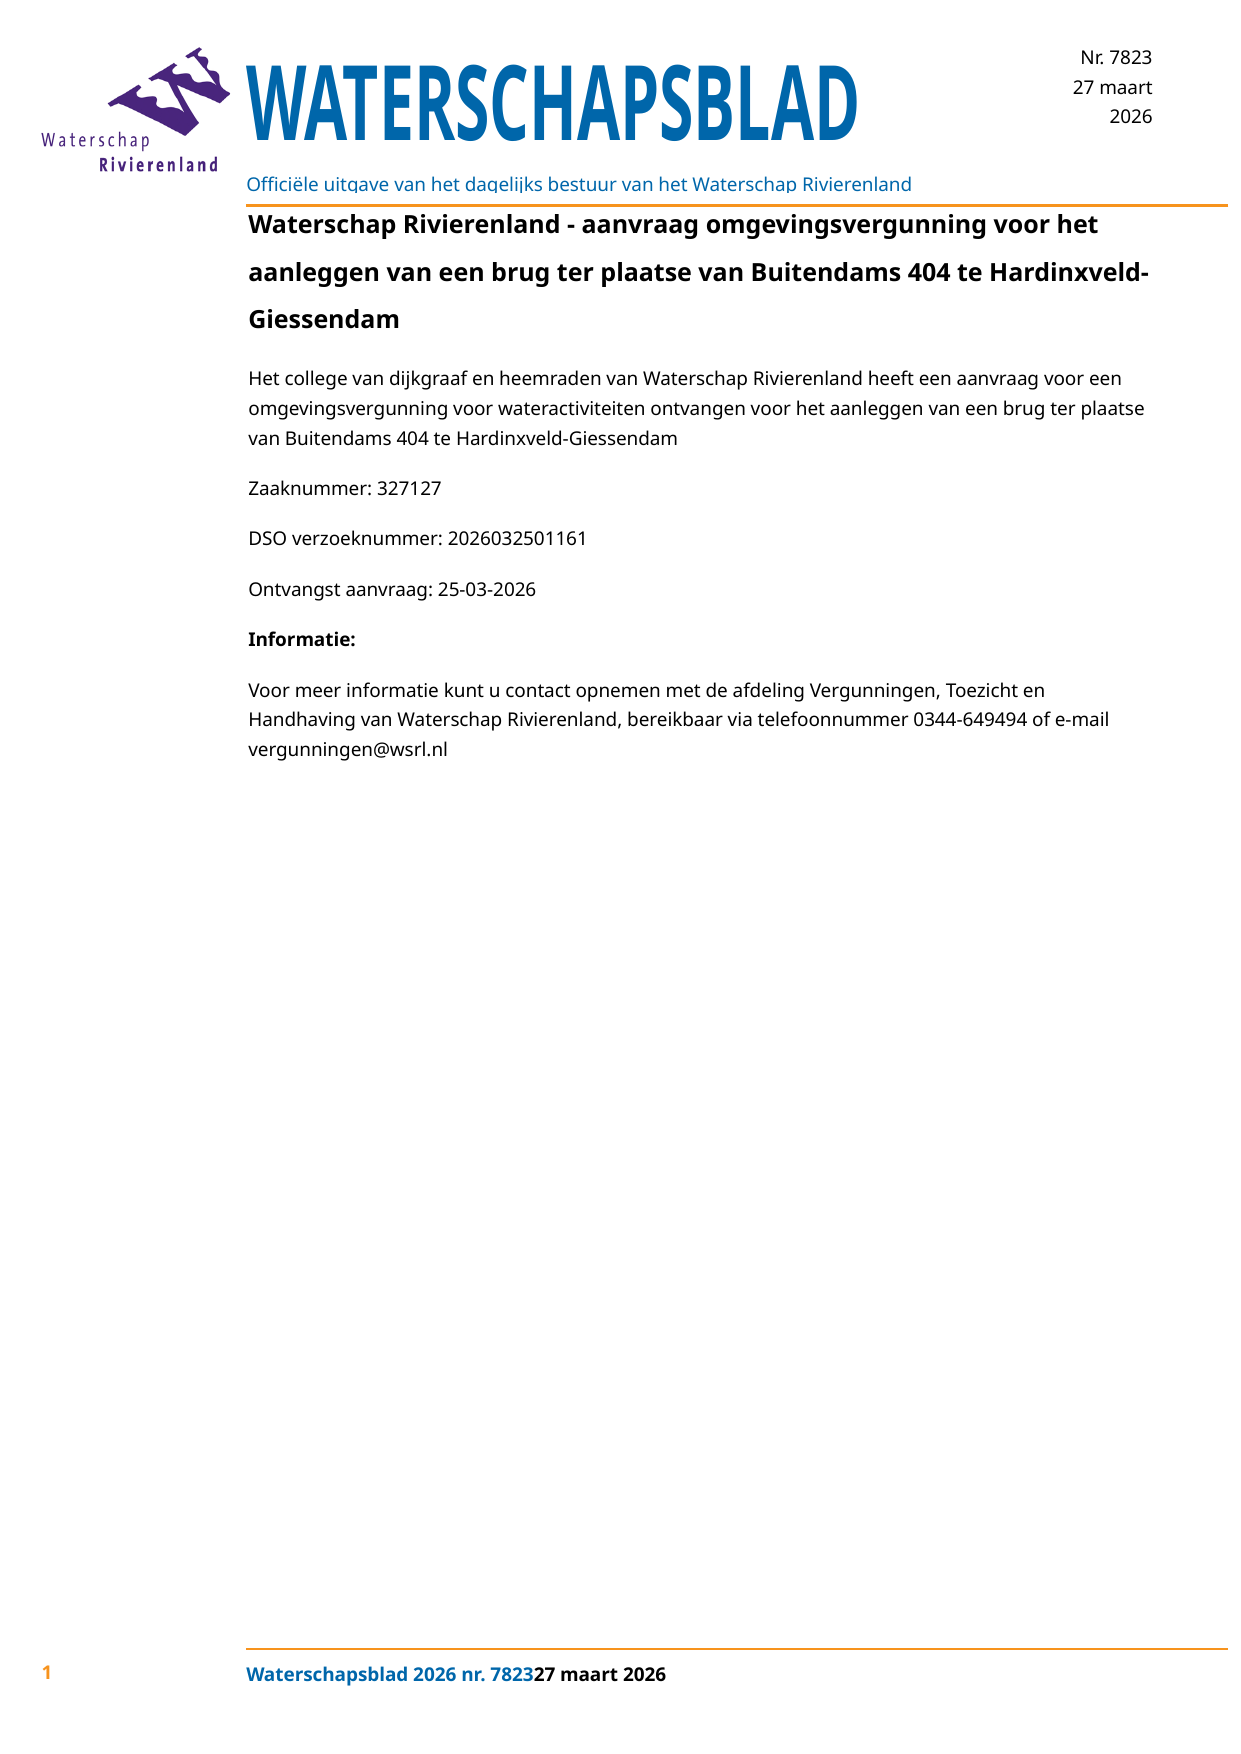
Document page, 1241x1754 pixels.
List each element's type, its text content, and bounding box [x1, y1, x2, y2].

text Informatie: [248, 626, 1152, 652]
text Voor meer informatie kunt u contact opnemen met de afdeling Vergunningen, Toezicht en Handhaving van Waterschap Rivierenland, bereikbaar via telefoonnummer 0344-649494 of e-mail vergunningen@wsrl.nl [248, 677, 1152, 762]
text Ontvangst aanvraag: 25-03-2026 [248, 576, 1152, 602]
picture [41, 47, 231, 172]
text Zaaknummer: 327127 [248, 475, 1152, 501]
text DSO verzoeknummer: 2026032501161 [248, 526, 1152, 551]
text Het college van dijkgraaf en heemraden van Waterschap Rivierenland heeft een aanvraag voor een omgevingsvergunning voor wateractiviteiten ontvangen voor het aanleggen van een brug ter plaatse van Buitendams 404 te Hardinxveld-Giessendam [248, 366, 1152, 450]
text Waterschap Rivierenland - aanvraag omgevingsvergunning voor het aanleggen van een brug ter plaatse van Buitendams 404 te Hardinxveld-Giessendam [248, 207, 1152, 336]
